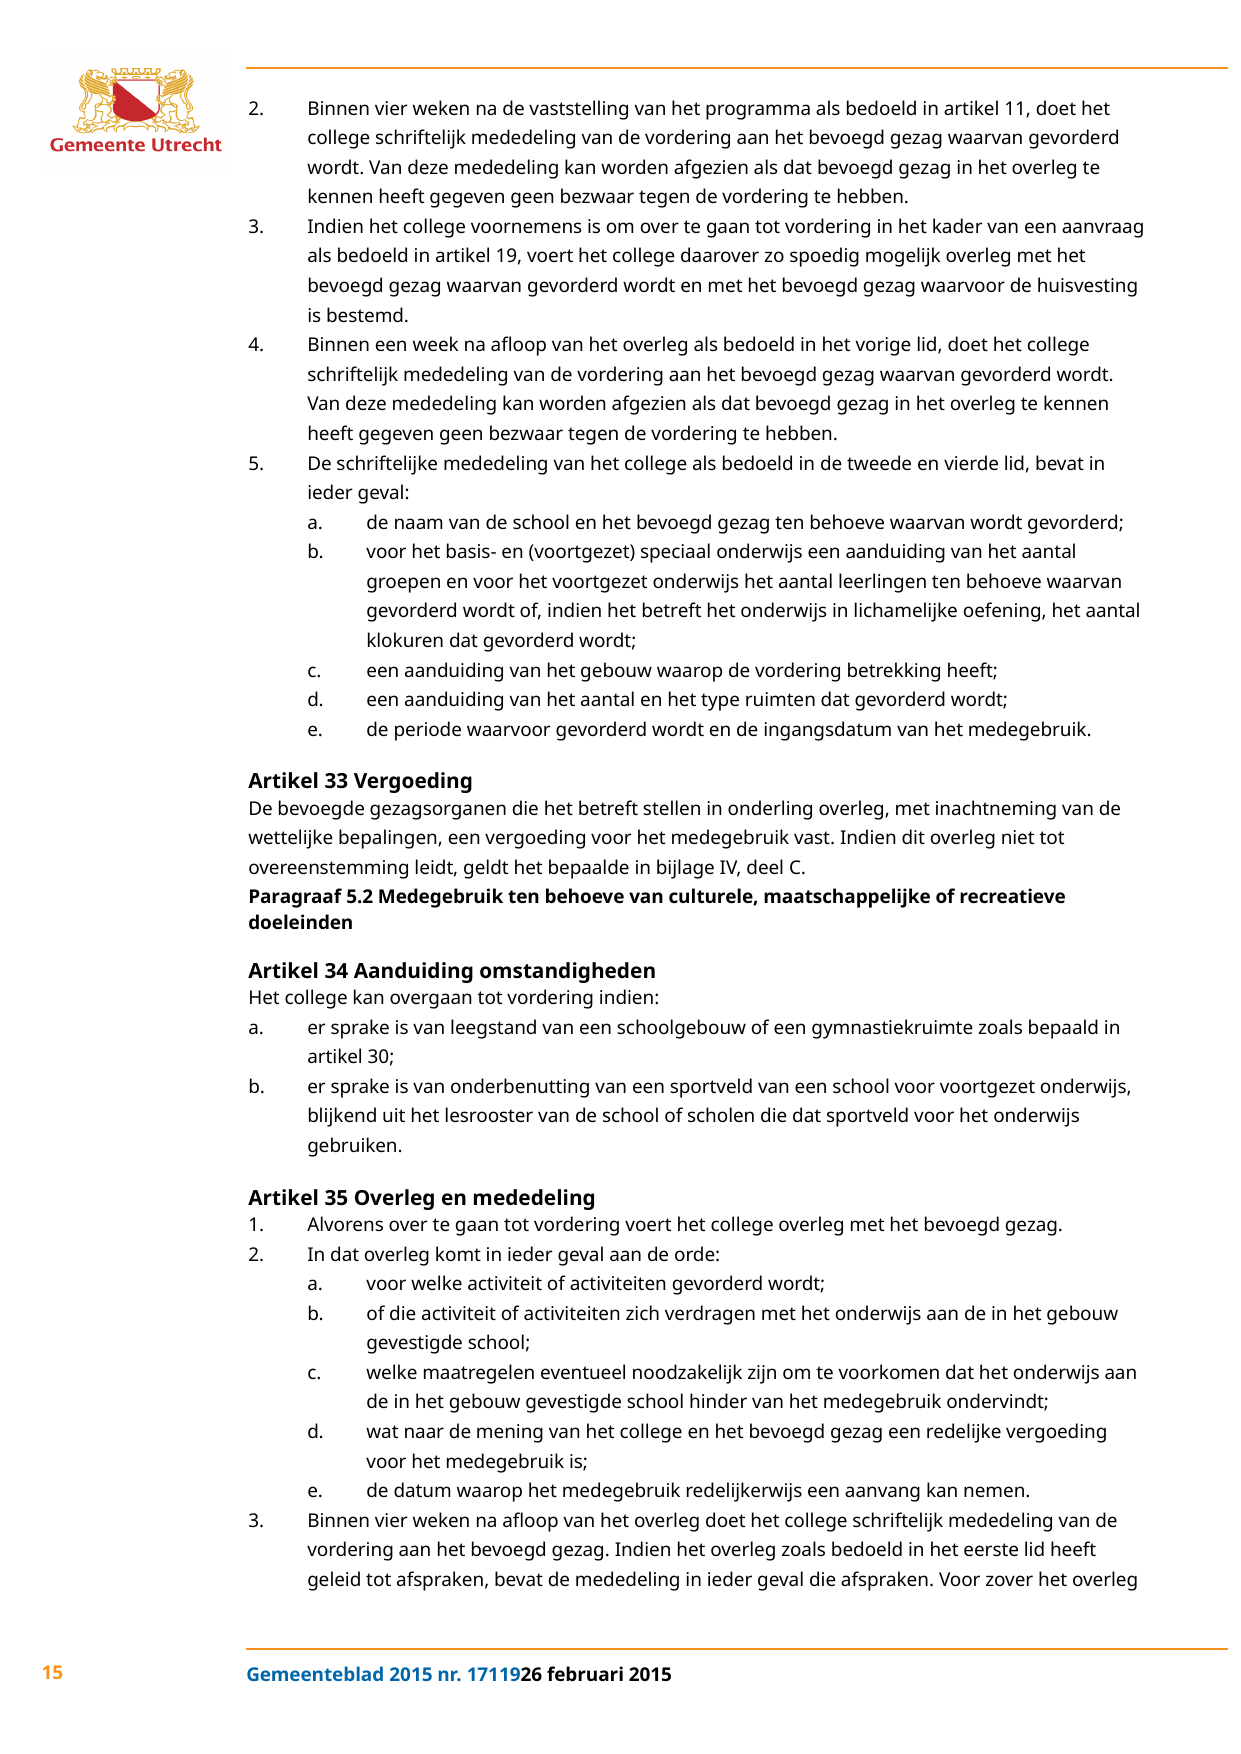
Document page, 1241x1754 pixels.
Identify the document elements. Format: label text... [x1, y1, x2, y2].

list een aanduiding van het aantal en het type ruimten dat gevorderd wordt; [307, 686, 1152, 712]
list In dat overleg komt in ieder geval aan de orde: [248, 1241, 1152, 1266]
list Binnen vier weken na afloop van het overleg doet het college schriftelijk mededeling van de vordering aan het bevoegd gezag. Indien het overleg zoals bedoeld in het eerste lid heeft geleid tot afspraken, bevat de mededeling in ieder geval die afspraken. Voor zover het overleg [248, 1507, 1152, 1592]
list de naam van de school en het bevoegd gezag ten behoeve waarvan wordt gevorderd; [307, 509, 1152, 535]
list Alvorens over te gaan tot vordering voert het college overleg met het bevoegd gezag. [248, 1211, 1152, 1237]
list er sprake is van leegstand van een schoolgebouw of een gymnastiekruimte zoals bepaald in artikel 30; [248, 1014, 1152, 1069]
picture [41, 47, 231, 172]
list de datum waarop het medegebruik redelijkerwijs een aanvang kan nemen. [307, 1477, 1152, 1503]
list een aanduiding van het gebouw waarop de vordering betrekking heeft; [307, 657, 1152, 683]
text Artikel 33 Vergoeding [248, 766, 1152, 795]
list Binnen een week na afloop van het overleg als bedoeld in het vorige lid, doet het college schriftelijk mededeling van de vordering aan het bevoegd gezag waarvan gevorderd wordt. Van deze mededeling kan worden afgezien als dat bevoegd gezag in het overleg te kennen heeft gegeven geen bezwaar tegen de vordering te hebben. [248, 331, 1152, 446]
list Binnen vier weken na de vaststelling van het programma als bedoeld in artikel 11, doet het college schriftelijk mededeling van de vordering aan het bevoegd gezag waarvan gevorderd wordt. Van deze mededeling kan worden afgezien als dat bevoegd gezag in het overleg te kennen heeft gegeven geen bezwaar tegen de vordering te hebben. [248, 95, 1152, 209]
list voor welke activiteit of activiteiten gevorderd wordt; [307, 1270, 1152, 1296]
list De schriftelijke mededeling van het college als bedoeld in de tweede en vierde lid, bevat in ieder geval: [248, 450, 1152, 505]
list welke maatregelen eventueel noodzakelijk zijn om te voorkomen dat het onderwijs aan de in het gebouw gevestigde school hinder van het medegebruik ondervindt; [307, 1359, 1152, 1414]
list voor het basis- en (voortgezet) speciaal onderwijs een aanduiding van het aantal groepen en voor het voortgezet onderwijs het aantal leerlingen ten behoeve waarvan gevorderd wordt of, indien het betreft het onderwijs in lichamelijke oefening, het aantal klokuren dat gevorderd wordt; [307, 538, 1152, 653]
text Artikel 34 Aanduiding omstandigheden [248, 956, 1152, 984]
list de periode waarvoor gevorderd wordt en de ingangsdatum van het medegebruik. [307, 716, 1152, 742]
list er sprake is van onderbenutting van een sportveld van een school voor voortgezet onderwijs, blijkend uit het lesrooster van de school of scholen die dat sportveld voor het onderwijs gebruiken. [248, 1073, 1152, 1158]
list Indien het college voornemens is om over te gaan tot vordering in het kader van een aanvraag als bedoeld in artikel 19, voert het college daarover zo spoedig mogelijk overleg met het bevoegd gezag waarvan gevorderd wordt en met het bevoegd gezag waarvoor de huisvesting is bestemd. [248, 213, 1152, 328]
text Het college kan overgaan tot vordering indien: [248, 984, 1152, 1010]
list of die activiteit of activiteiten zich verdragen met het onderwijs aan de in het gebouw gevestigde school; [307, 1300, 1152, 1355]
text De bevoegde gezagsorganen die het betreft stellen in onderling overleg, met inachtneming van de wettelijke bepalingen, een vergoeding voor het medegebruik vast. Indien dit overleg niet tot overeenstemming leidt, geldt het bepaalde in bijlage IV, deel C. [248, 795, 1152, 880]
list wat naar de mening van het college en het bevoegd gezag een redelijke vergoeding voor het medegebruik is; [307, 1418, 1152, 1473]
text Paragraaf 5.2 Medegebruik ten behoeve van culturele, maatschappelijke of recreatieve doeleinden [248, 884, 1152, 935]
text Artikel 35 Overleg en mededeling [248, 1183, 1152, 1211]
